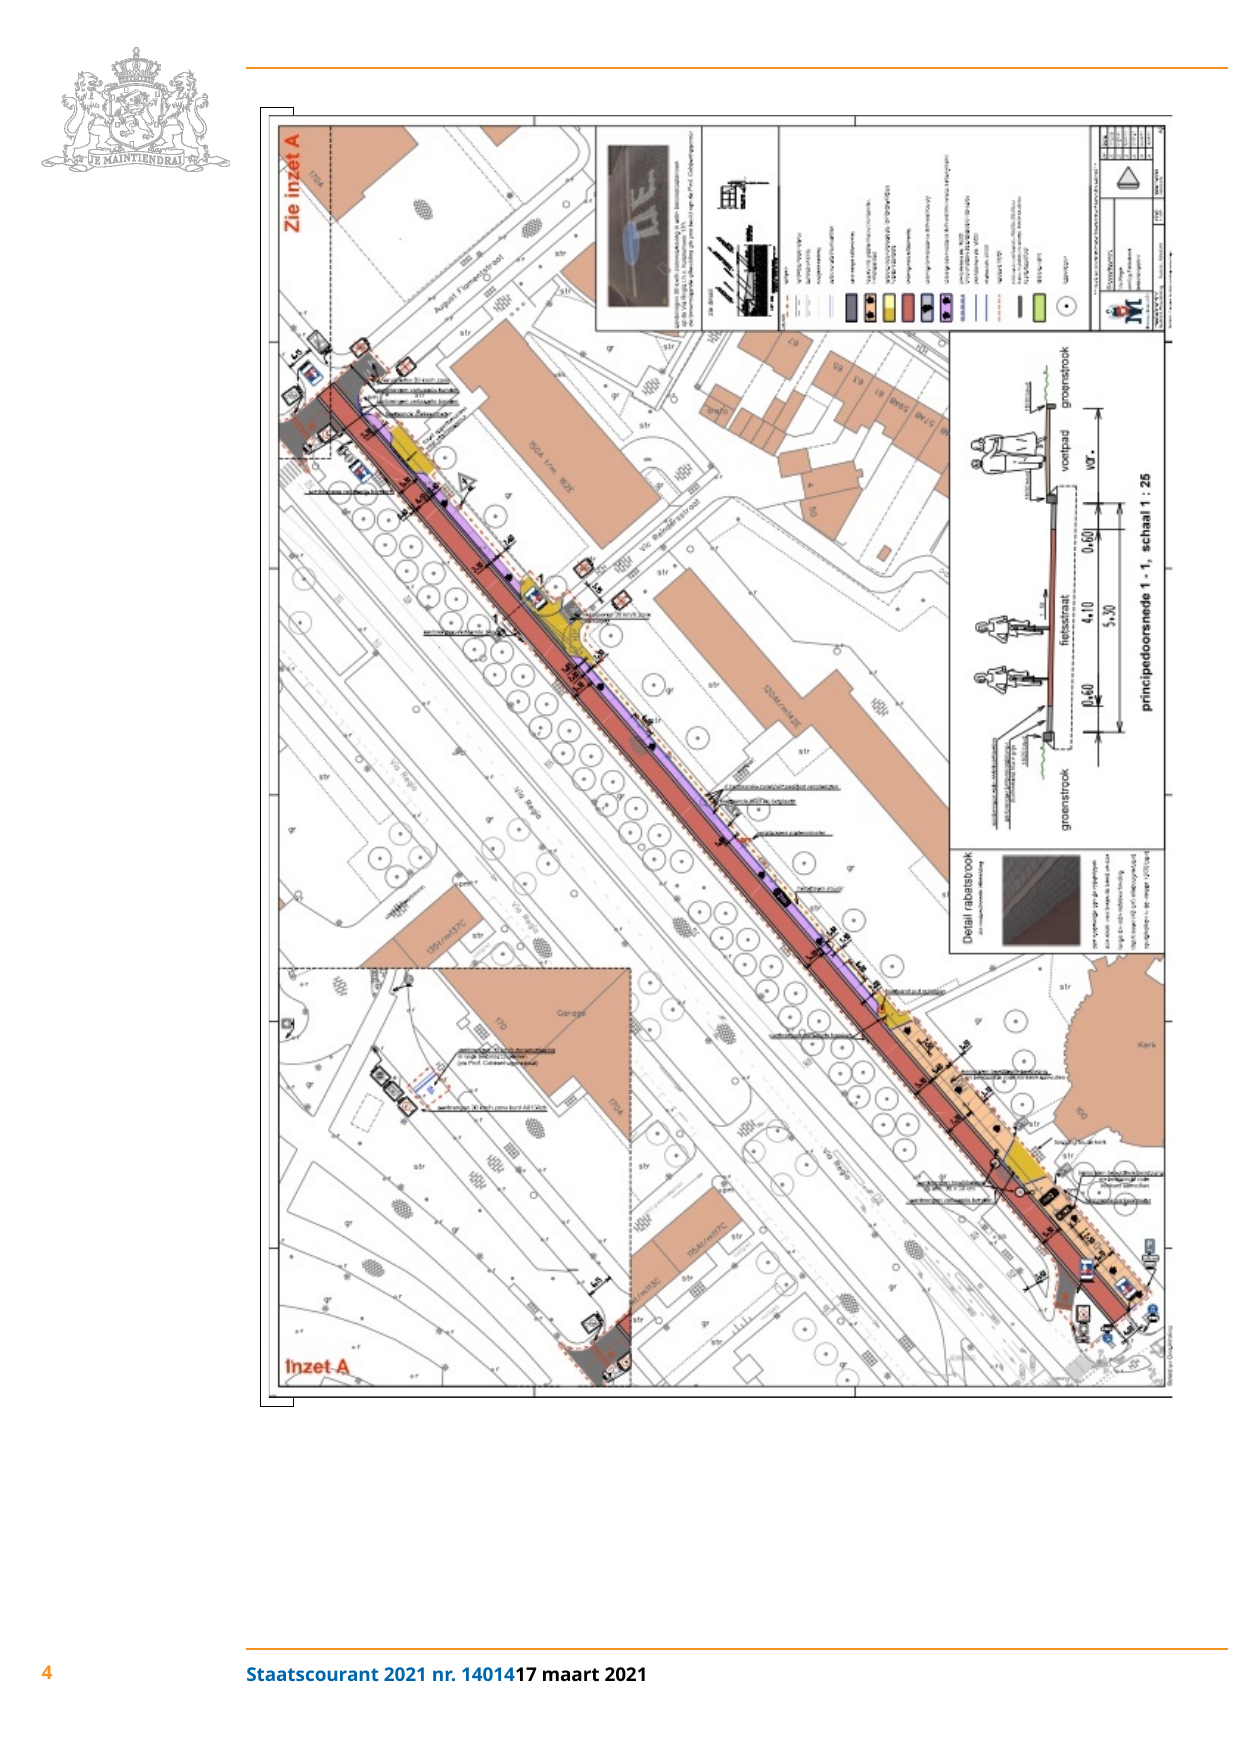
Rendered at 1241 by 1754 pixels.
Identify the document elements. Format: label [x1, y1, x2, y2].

picture [41, 47, 231, 172]
picture [268, 115, 1173, 1398]
